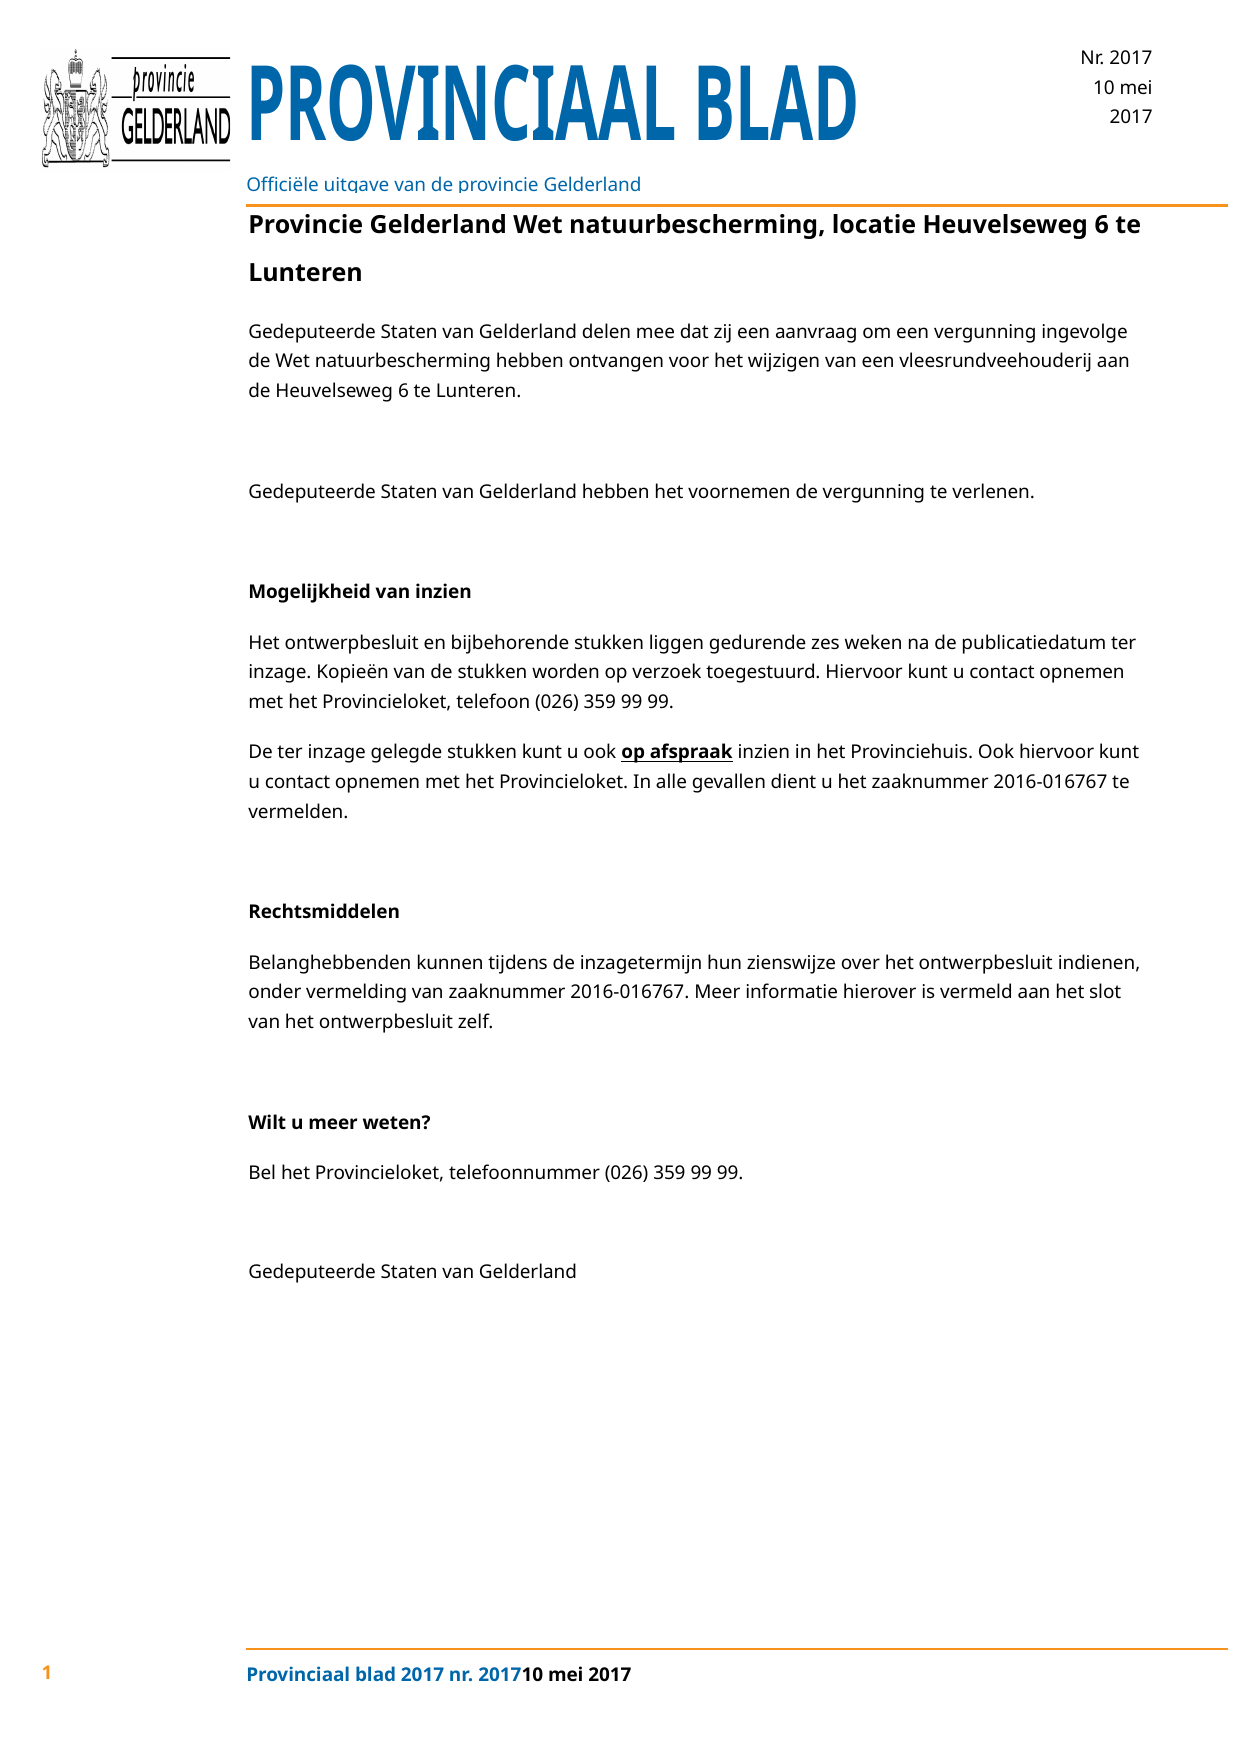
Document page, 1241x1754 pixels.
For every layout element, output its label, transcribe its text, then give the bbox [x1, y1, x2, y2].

text De ter inzage gelegde stukken kunt u ook op afspraak inzien in het Provinciehuis. Ook hiervoor kunt u contact opnemen met het Provincieloket. In alle gevallen dient u het zaaknummer 2016-016767 te vermelden. [248, 739, 1152, 824]
text Het ontwerpbesluit en bijbehorende stukken liggen gedurende zes weken na de publicatiedatum ter inzage. Kopieën van de stukken worden op verzoek toegestuurd. Hiervoor kunt u contact opnemen met het Provincieloket, telefoon (026) 359 99 99. [248, 629, 1152, 714]
text Wilt u meer weten? [248, 1109, 1152, 1135]
text Mogelijkheid van inzien [248, 579, 1152, 604]
text Gedeputeerde Staten van Gelderland [248, 1258, 1152, 1283]
text Gedeputeerde Staten van Gelderland delen mee dat zij een aanvraag om een vergunning ingevolge de Wet natuurbescherming hebben ontvangen voor het wijzigen van een vleesrundveehouderij aan de Heuvelseweg 6 te Lunteren. [248, 318, 1152, 403]
text Rechtsmiddelen [248, 899, 1152, 924]
picture [41, 47, 231, 172]
text Provincie Gelderland Wet natuurbescherming, locatie Heuvelseweg 6 te Lunteren [248, 207, 1152, 288]
text Bel het Provincieloket, telefoonnummer (026) 359 99 99. [248, 1159, 1152, 1185]
text Belanghebbenden kunnen tijdens de inzagetermijn hun zienswijze over het ontwerpbesluit indienen, onder vermelding van zaaknummer 2016-016767. Meer informatie hierover is vermeld aan het slot van het ontwerpbesluit zelf. [248, 949, 1152, 1034]
text Gedeputeerde Staten van Gelderland hebben het voornemen de vergunning te verlenen. [248, 478, 1152, 504]
